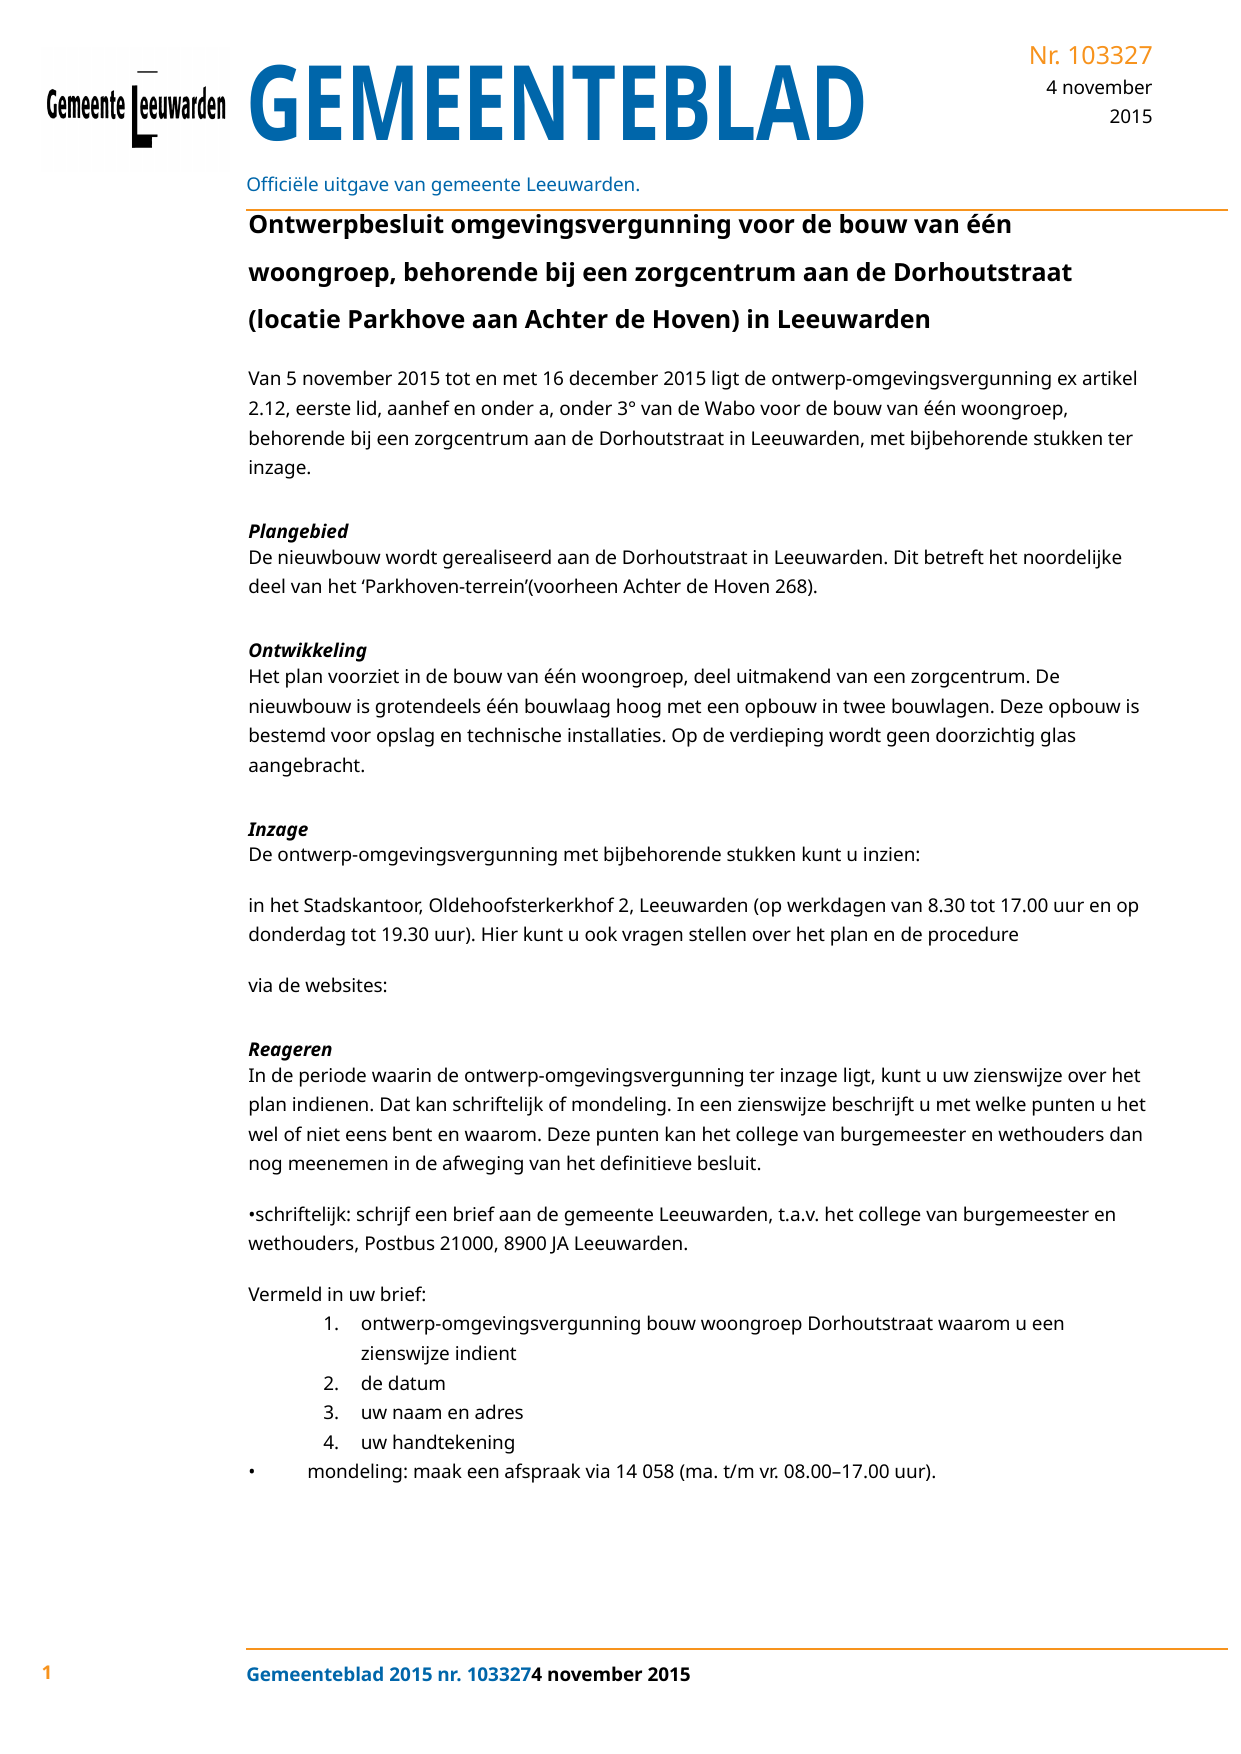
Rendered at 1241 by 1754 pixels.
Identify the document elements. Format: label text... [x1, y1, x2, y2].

list uw naam en adres [323, 1399, 1152, 1425]
text De ontwerp-omgevingsvergunning met bijbehorende stukken kunt u inzien: [248, 842, 1152, 867]
list ontwerp-omgevingsvergunning bouw woongroep Dorhoutstraat waarom u een zienswijze indient [323, 1311, 1152, 1366]
text in het Stadskantoor, Oldehoofsterkerkhof 2, Leeuwarden (op werkdagen van 8.30 tot 17.00 uur en op donderdag tot 19.30 uur). Hier kunt u ook vragen stellen over het plan en de procedure [248, 892, 1152, 947]
text Van 5 november 2015 tot en met 16 december 2015 ligt de ontwerp-omgevingsvergunning ex artikel 2.12, eerste lid, aanhef en onder a, onder 3° van de Wabo voor de bouw van één woongroep, behorende bij een zorgcentrum aan de Dorhoutstraat in Leeuwarden, met bijbehorende stukken ter inzage. [248, 366, 1152, 480]
text Het plan voorziet in de bouw van één woongroep, deel uitmakend van een zorgcentrum. De nieuwbouw is grotendeels één bouwlaag hoog met een opbouw in twee bouwlagen. Deze opbouw is bestemd voor opslag en technische installaties. Op de verdieping wordt geen doorzichtig glas aangebracht. [248, 663, 1152, 778]
text •schriftelijk: schrijf een brief aan de gemeente Leeuwarden, t.a.v. het college van burgemeester en wethouders, Postbus 21000, 8900 JA Leeuwarden. [248, 1201, 1152, 1256]
text In de periode waarin de ontwerp-omgevingsvergunning ter inzage ligt, kunt u uw zienswijze over het plan indienen. Dat kan schriftelijk of mondeling. In een zienswijze beschrijft u met welke punten u het wel of niet eens bent en waarom. Deze punten kan het college van burgemeester en wethouders dan nog meenemen in de afweging van het definitieve besluit. [248, 1062, 1152, 1176]
text Vermeld in uw brief: [248, 1281, 1152, 1307]
list uw handtekening [323, 1429, 1152, 1454]
text Reageren [248, 1036, 1152, 1062]
text De nieuwbouw wordt gerealiseerd aan de Dorhoutstraat in Leeuwarden. Dit betreft het noordelijke deel van het ‘Parkhoven-terrein’(voorheen Achter de Hoven 268). [248, 544, 1152, 599]
text via de websites: [248, 972, 1152, 998]
list de datum [323, 1370, 1152, 1395]
list mondeling: maak een afspraak via 14 058 (ma. t/m vr. 08.00–17.00 uur). [248, 1458, 1152, 1484]
text Inzage [248, 816, 1152, 842]
picture [41, 47, 231, 172]
text Ontwikkeling [248, 637, 1152, 663]
text Ontwerpbesluit omgevingsvergunning voor de bouw van één woongroep, behorende bij een zorgcentrum aan de Dorhoutstraat (locatie Parkhove aan Achter de Hoven) in Leeuwarden [248, 211, 1152, 336]
text Plangebied [248, 518, 1152, 544]
